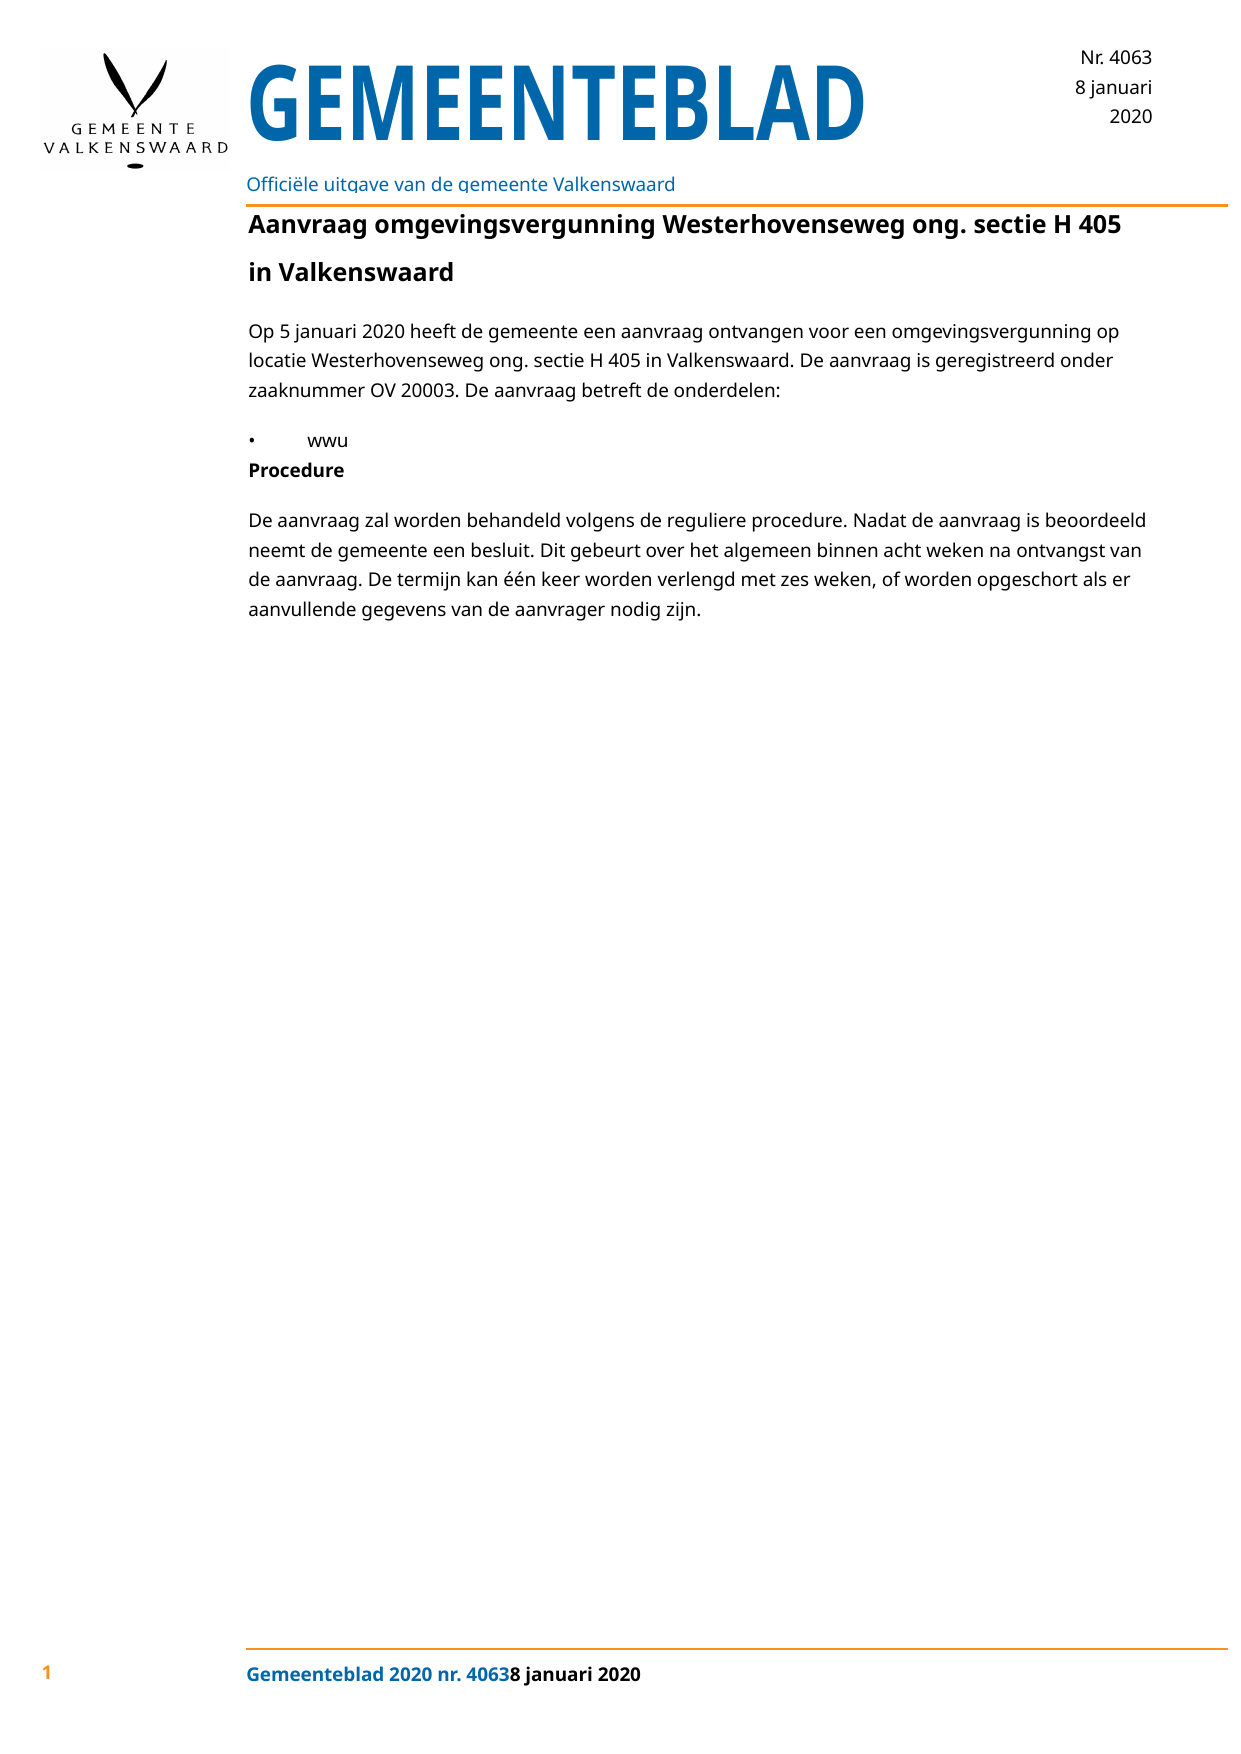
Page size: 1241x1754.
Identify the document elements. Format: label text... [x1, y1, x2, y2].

text Op 5 januari 2020 heeft de gemeente een aanvraag ontvangen voor een omgevingsvergunning op locatie Westerhovenseweg ong. sectie H 405 in Valkenswaard. De aanvraag is geregistreerd onder zaaknummer OV 20003. De aanvraag betreft de onderdelen: [248, 318, 1152, 403]
text De aanvraag zal worden behandeld volgens de reguliere procedure. Nadat de aanvraag is beoordeeld neemt de gemeente een besluit. Dit gebeurt over het algemeen binnen acht weken na ontvangst van de aanvraag. De termijn kan één keer worden verlengd met zes weken, of worden opgeschort als er aanvullende gegevens van de aanvrager nodig zijn. [248, 507, 1152, 622]
text Aanvraag omgevingsvergunning Westerhovenseweg ong. sectie H 405 in Valkenswaard [248, 207, 1152, 288]
text Procedure [248, 457, 1152, 483]
list wwu [248, 427, 1152, 453]
picture [41, 47, 231, 172]
